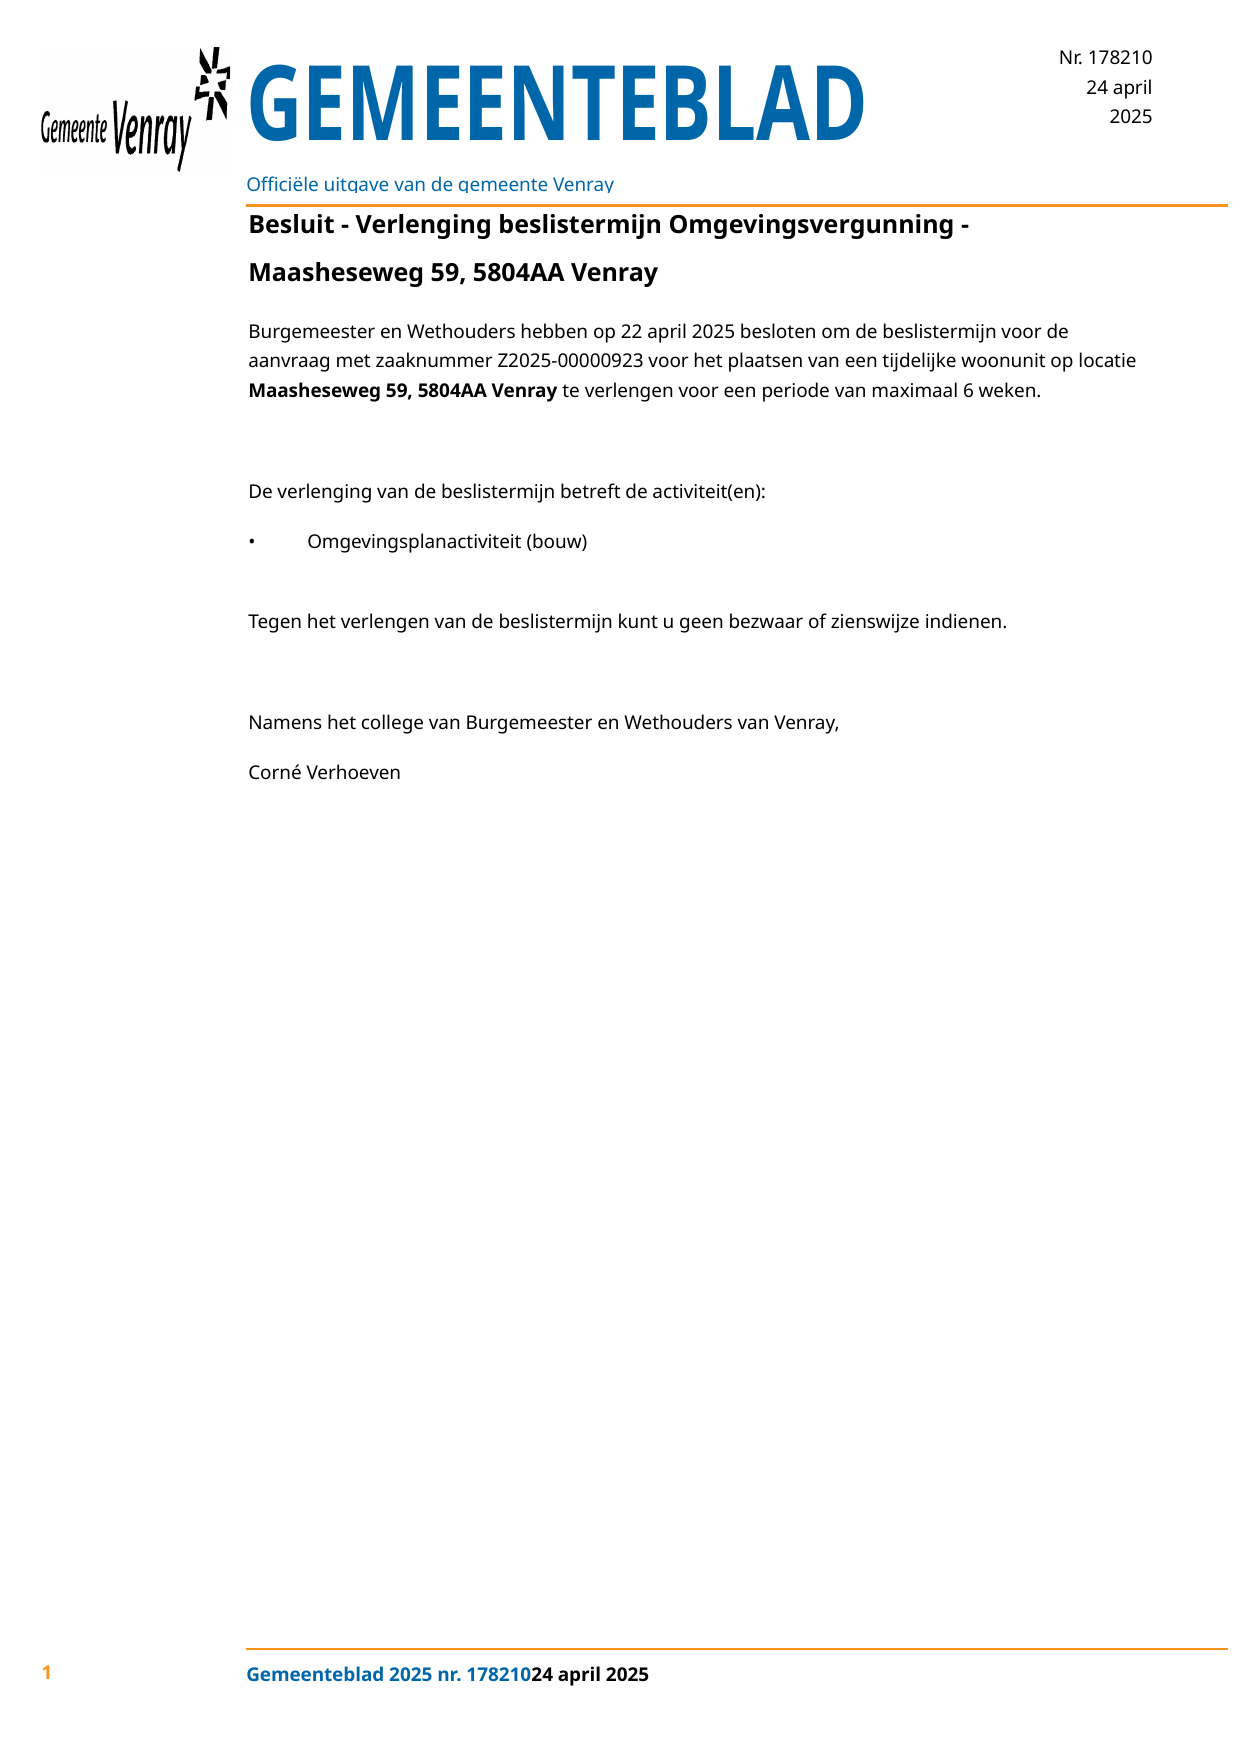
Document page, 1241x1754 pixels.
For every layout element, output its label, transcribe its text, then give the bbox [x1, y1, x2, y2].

text Namens het college van Burgemeester en Wethouders van Venray, [248, 709, 1152, 735]
picture [41, 47, 231, 172]
text Besluit - Verlenging beslistermijn Omgevingsvergunning - Maasheseweg 59, 5804AA Venray [248, 207, 1152, 288]
text Tegen het verlengen van de beslistermijn kunt u geen bezwaar of zienswijze indienen. [248, 608, 1152, 634]
text De verlenging van de beslistermijn betreft de activiteit(en): [248, 478, 1152, 504]
text Burgemeester en Wethouders hebben op 22 april 2025 besloten om de beslistermijn voor de aanvraag met zaaknummer Z2025-00000923 voor het plaatsen van een tijdelijke woonunit op locatie Maasheseweg 59, 5804AA Venray te verlengen voor een periode van maximaal 6 weken. [248, 318, 1152, 403]
list Omgevingsplanactiviteit (bouw) [248, 528, 1152, 554]
text Corné Verhoeven [248, 759, 1152, 785]
